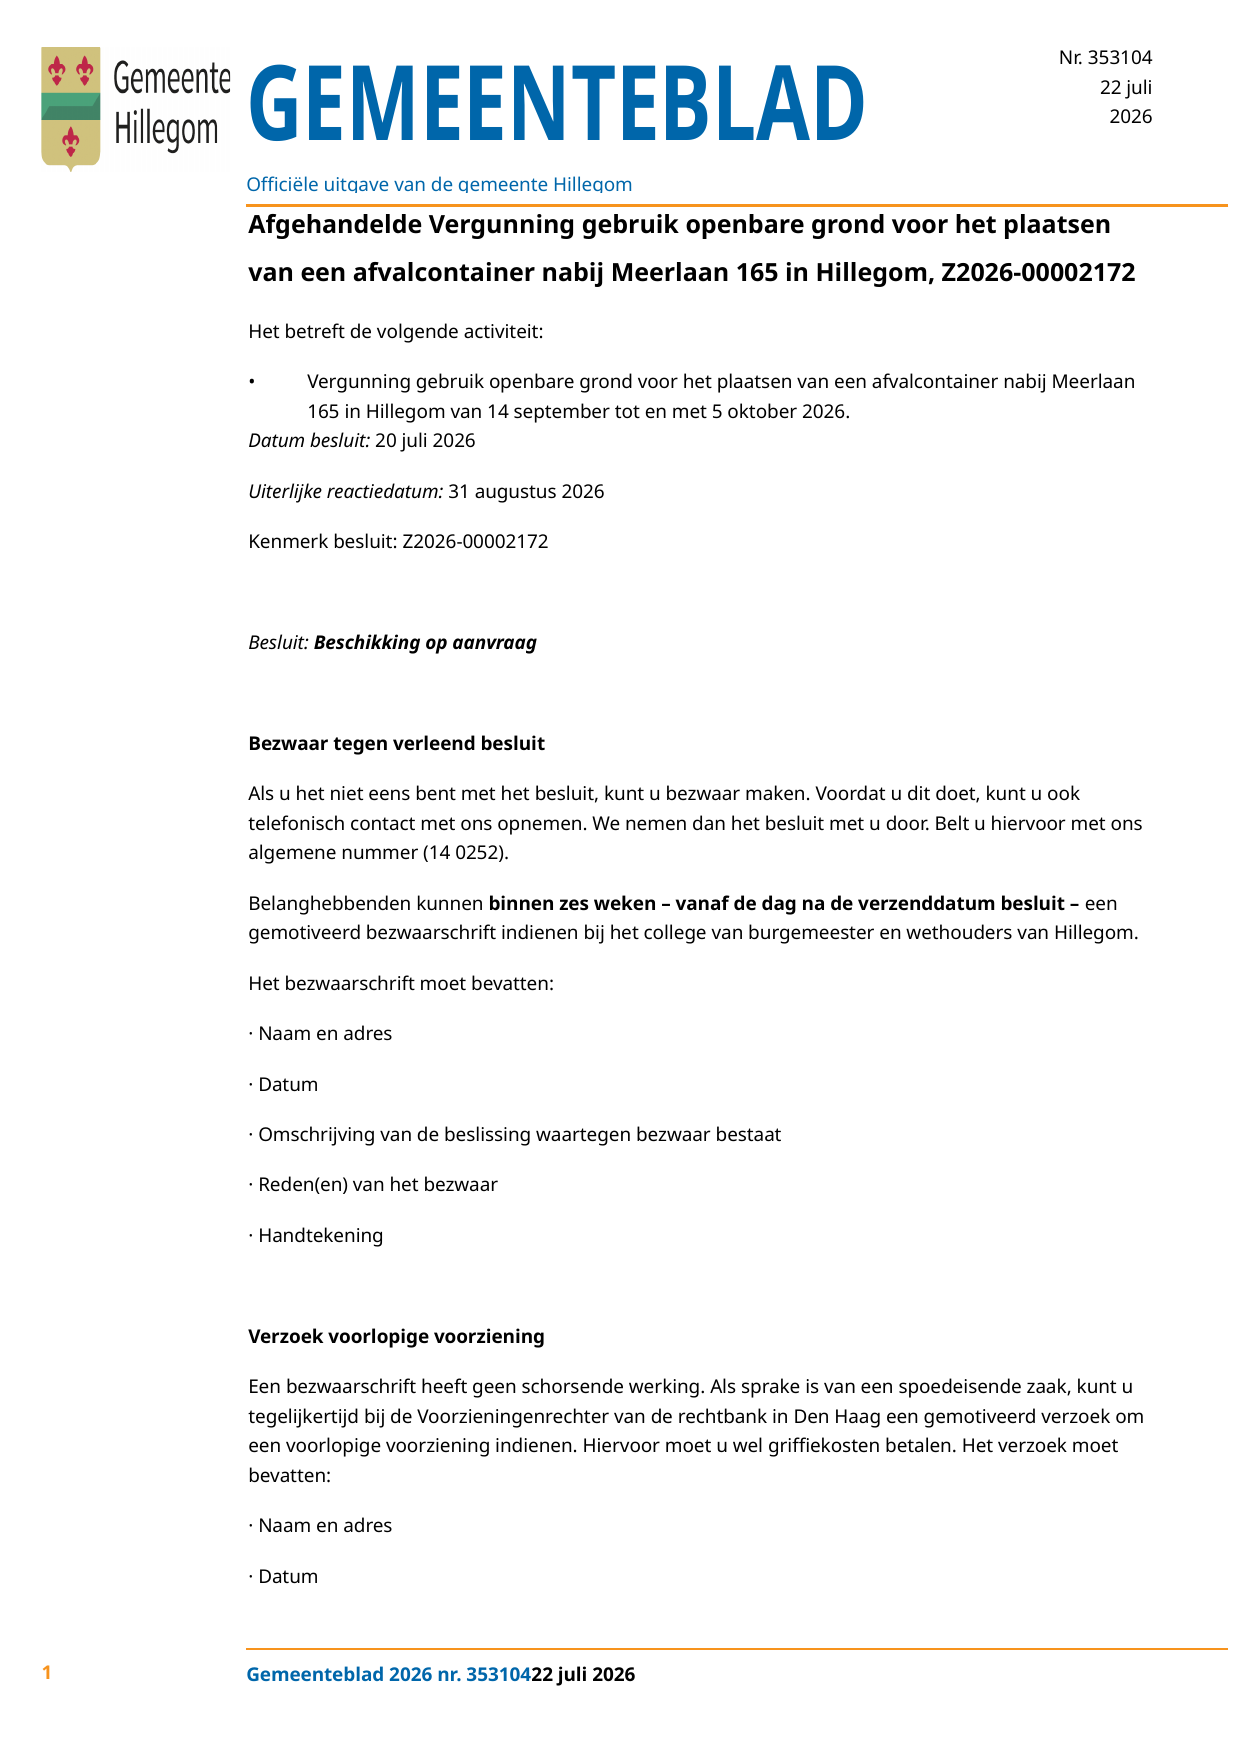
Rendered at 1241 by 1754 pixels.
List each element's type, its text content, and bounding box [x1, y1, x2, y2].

text · Reden(en) van het bezwaar [248, 1172, 1152, 1197]
text · Datum [248, 1071, 1152, 1097]
text Belanghebbenden kunnen binnen zes weken – vanaf de dag na de verzenddatum besluit – een gemotiveerd bezwaarschrift indienen bij het college van burgemeester en wethouders van Hillegom. [248, 890, 1152, 945]
picture [41, 47, 231, 172]
text · Naam en adres [248, 1020, 1152, 1046]
text Het bezwaarschrift moet bevatten: [248, 970, 1152, 996]
text · Omschrijving van de beslissing waartegen bezwaar bestaat [248, 1121, 1152, 1147]
text Een bezwaarschrift heeft geen schorsende werking. Als sprake is van een spoedeisende zaak, kunt u tegelijkertijd bij de Voorzieningenrechter van de rechtbank in Den Haag een gemotiveerd verzoek om een voorlopige voorziening indienen. Hiervoor moet u wel griffiekosten betalen. Het verzoek moet bevatten: [248, 1373, 1152, 1488]
text · Handtekening [248, 1222, 1152, 1248]
text Datum besluit: 20 juli 2026 [248, 427, 1152, 453]
text Afgehandelde Vergunning gebruik openbare grond voor het plaatsen van een afvalcontainer nabij Meerlaan 165 in Hillegom, Z2026-00002172 [248, 207, 1152, 288]
text · Naam en adres [248, 1512, 1152, 1538]
text Bezwaar tegen verleend besluit [248, 730, 1152, 756]
text Het betreft de volgende activiteit: [248, 318, 1152, 344]
text Kenmerk besluit: Z2026-00002172 [248, 528, 1152, 554]
text Verzoek voorlopige voorziening [248, 1323, 1152, 1349]
text Uiterlijke reactiedatum: 31 augustus 2026 [248, 478, 1152, 504]
text · Datum [248, 1563, 1152, 1589]
list Vergunning gebruik openbare grond voor het plaatsen van een afvalcontainer nabij Meerlaan 165 in Hillegom van 14 september tot en met 5 oktober 2026. [248, 368, 1152, 424]
text Als u het niet eens bent met het besluit, kunt u bezwaar maken. Voordat u dit doet, kunt u ook telefonisch contact met ons opnemen. We nemen dan het besluit met u door. Belt u hiervoor met ons algemene nummer (14 0252). [248, 780, 1152, 865]
text Besluit: Beschikking op aanvraag [248, 629, 1152, 655]
